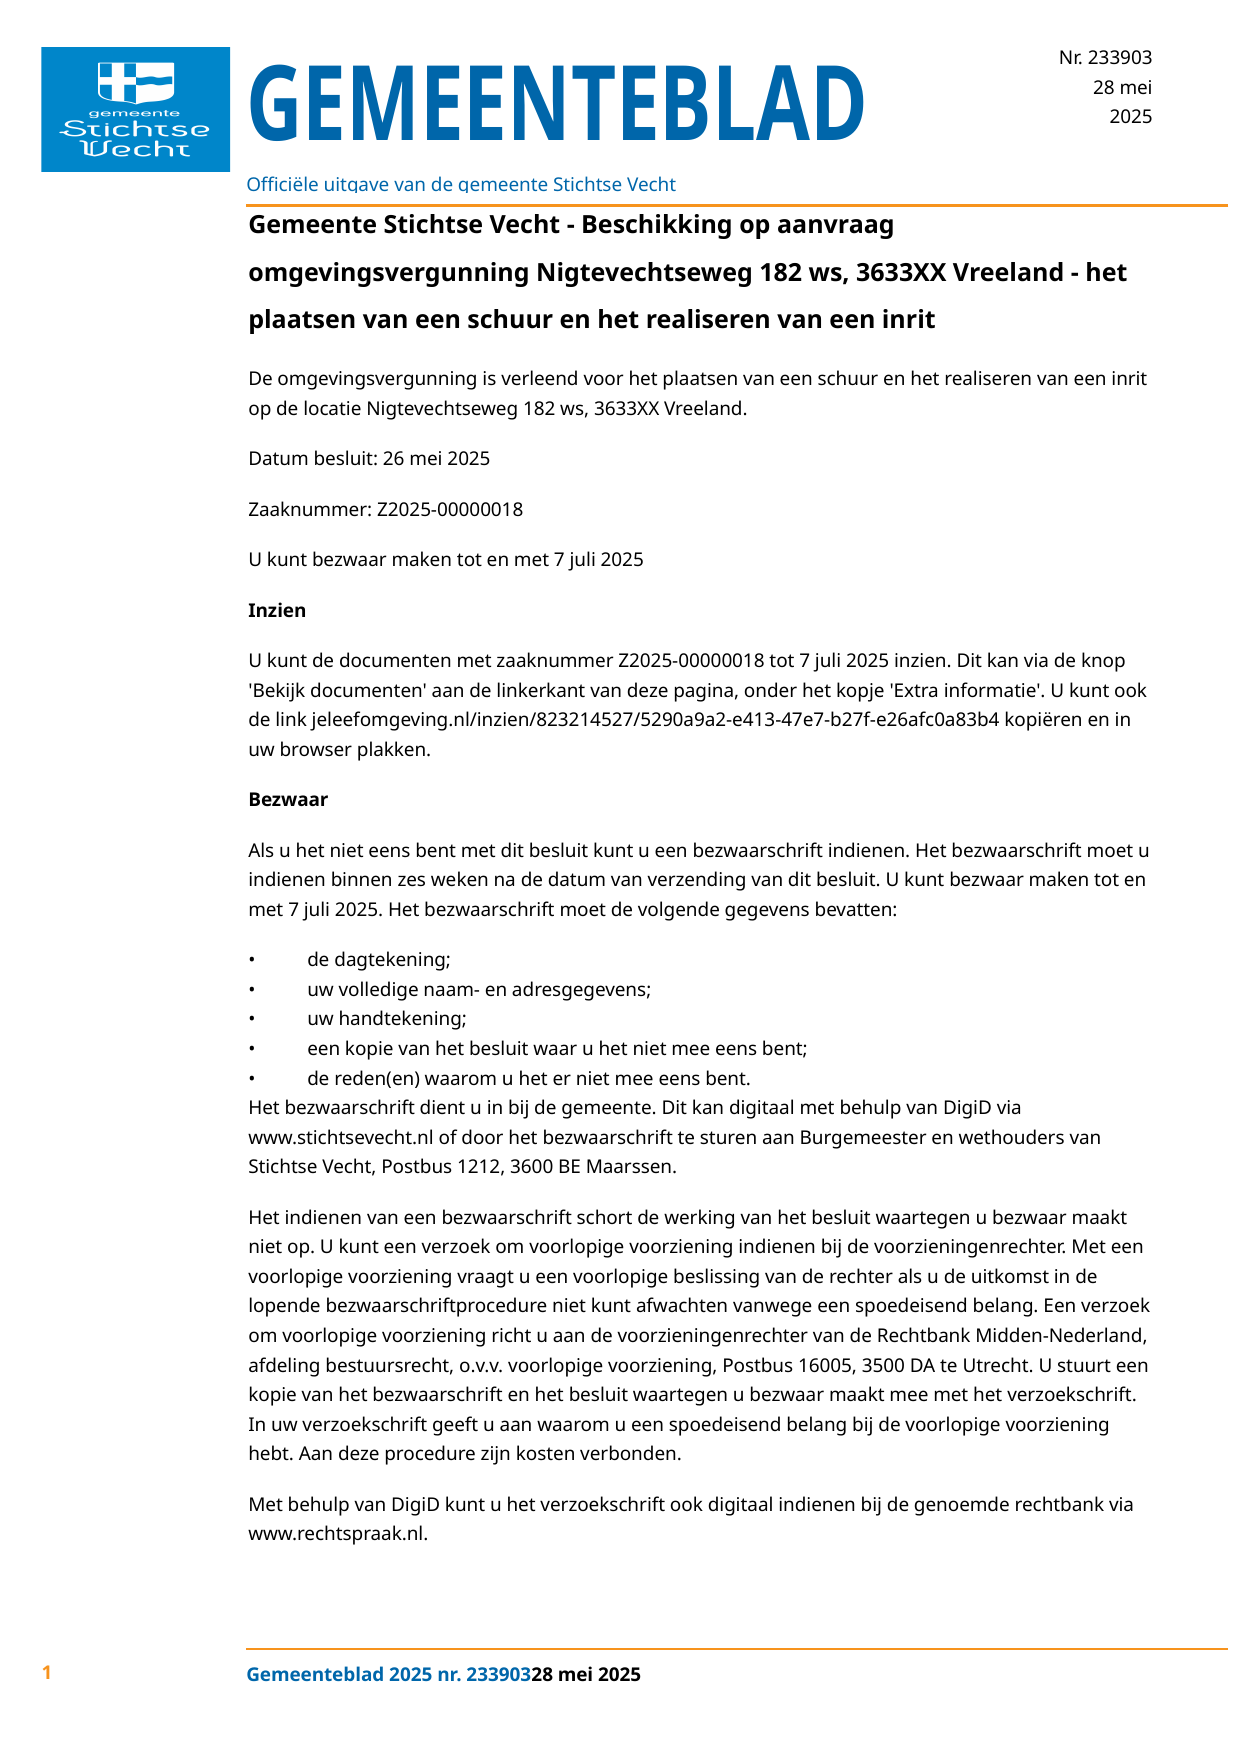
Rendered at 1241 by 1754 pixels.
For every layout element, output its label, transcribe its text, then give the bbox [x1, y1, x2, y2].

text De omgevingsvergunning is verleend voor het plaatsen van een schuur en het realiseren van een inrit op de locatie Nigtevechtseweg 182 ws, 3633XX Vreeland. [248, 366, 1152, 421]
text Zaaknummer: Z2025-00000018 [248, 496, 1152, 522]
text Als u het niet eens bent met dit besluit kunt u een bezwaarschrift indienen. Het bezwaarschrift moet u indienen binnen zes weken na de datum van verzending van dit besluit. U kunt bezwaar maken tot en met 7 juli 2025. Het bezwaarschrift moet de volgende gegevens bevatten: [248, 837, 1152, 922]
list een kopie van het besluit waar u het niet mee eens bent; [248, 1035, 1152, 1061]
text Gemeente Stichtse Vecht - Beschikking op aanvraag omgevingsvergunning Nigtevechtseweg 182 ws, 3633XX Vreeland - het plaatsen van een schuur en het realiseren van een inrit [248, 207, 1152, 336]
text Het indienen van een bezwaarschrift schort de werking van het besluit waartegen u bezwaar maakt niet op. U kunt een verzoek om voorlopige voorziening indienen bij de voorzieningenrechter. Met een voorlopige voorziening vraagt u een voorlopige beslissing van de rechter als u de uitkomst in de lopende bezwaarschriftprocedure niet kunt afwachten vanwege een spoedeisend belang. Een verzoek om voorlopige voorziening richt u aan de voorzieningenrechter van de Rechtbank Midden-Nederland, afdeling bestuursrecht, o.v.v. voorlopige voorziening, Postbus 16005, 3500 DA te Utrecht. U stuurt een kopie van het bezwaarschrift en het besluit waartegen u bezwaar maakt mee met het verzoekschrift. In uw verzoekschrift geeft u aan waarom u een spoedeisend belang bij de voorlopige voorziening hebt. Aan deze procedure zijn kosten verbonden. [248, 1204, 1152, 1466]
picture [99, 63, 135, 101]
text U kunt de documenten met zaaknummer Z2025-00000018 tot 7 juli 2025 inzien. Dit kan via de knop 'Bekijk documenten' aan de linkerkant van deze pagina, onder het kopje 'Extra informatie'. U kunt ook de link jeleefomgeving.nl/inzien/823214527/5290a9a2-e413-47e7-b27f-e26afc0a83b4 kopiëren en in uw browser plakken. [248, 647, 1152, 762]
text Met behulp van DigiD kunt u het verzoekschrift ook digitaal indienen bij de genoemde rechtbank via www.rechtspraak.nl. [248, 1491, 1152, 1546]
text Inzien [248, 597, 1152, 622]
text U kunt bezwaar maken tot en met 7 juli 2025 [248, 546, 1152, 572]
list uw handtekening; [248, 1006, 1152, 1031]
list de reden(en) waarom u het er niet mee eens bent. [248, 1065, 1152, 1090]
picture [137, 63, 174, 103]
text Datum besluit: 26 mei 2025 [248, 446, 1152, 471]
text Het bezwaarschrift dient u in bij de gemeente. Dit kan digitaal met behulp van DigiD via www.stichtsevecht.nl of door het bezwaarschrift te sturen aan Burgemeester en wethouders van Stichtse Vecht, Postbus 1212, 3600 BE Maarssen. [248, 1094, 1152, 1179]
text Bezwaar [248, 786, 1152, 812]
list uw volledige naam- en adresgegevens; [248, 976, 1152, 1002]
list de dagtekening; [248, 946, 1152, 972]
